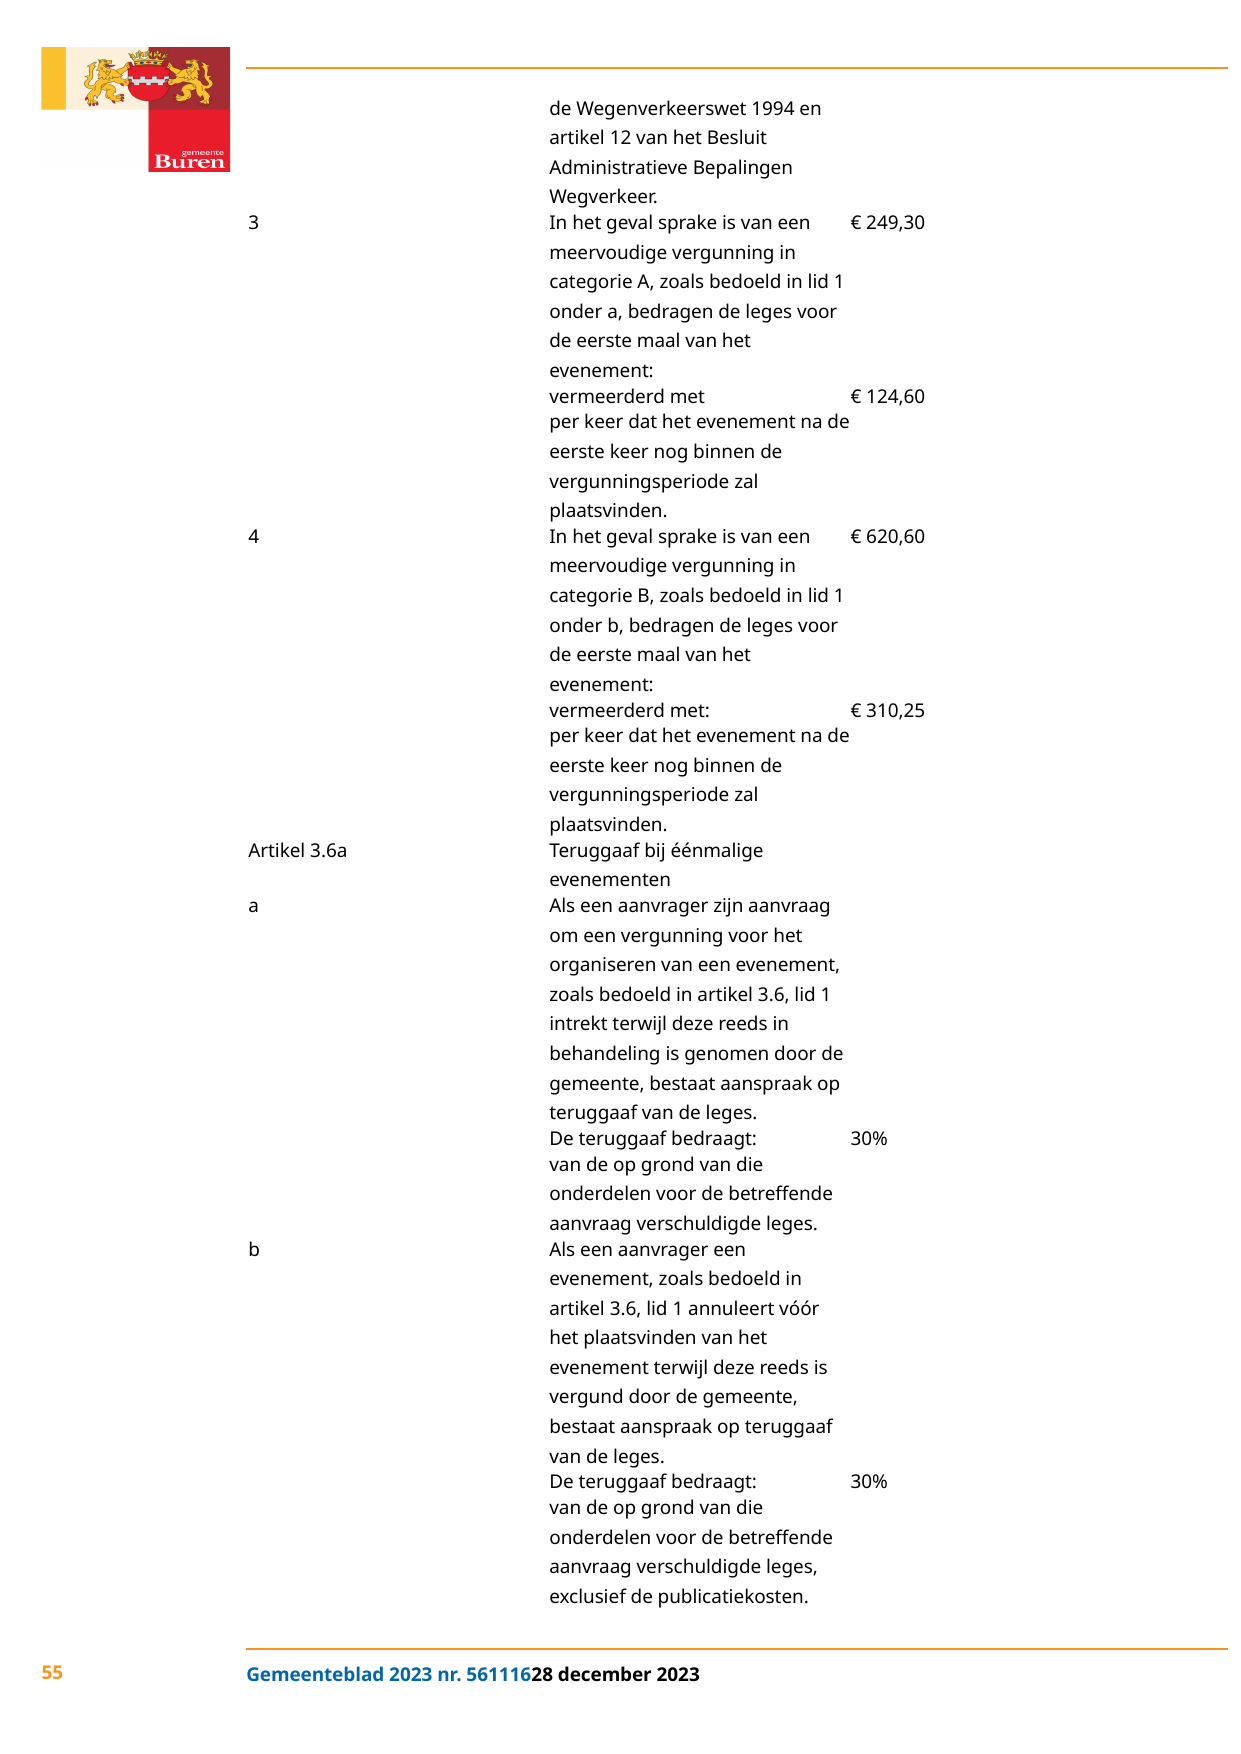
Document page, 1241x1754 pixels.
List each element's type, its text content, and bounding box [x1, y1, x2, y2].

table_cell Als een aanvrager een evenement, zoals bedoeld in artikel 3.6, lid 1 annuleert vóór het plaatsvinden van het evenement terwijl deze reeds is vergund door de gemeente, bestaat aanspraak op teruggaaf van de leges. [549, 1236, 850, 1468]
table_cell [850, 723, 1152, 837]
table_cell In het geval sprake is van een meervoudige vergunning in categorie A, zoals bedoeld in lid 1 onder a, bedragen de leges voor de eerste maal van het evenement: [549, 209, 850, 383]
table_cell vermeerderd met: [549, 697, 850, 722]
table_cell [850, 837, 1152, 892]
table_cell a [248, 892, 549, 1125]
table_cell [850, 1151, 1152, 1236]
table_cell [850, 1236, 1152, 1468]
table_cell [248, 1494, 549, 1609]
table_cell [248, 1151, 549, 1236]
table_cell [248, 1469, 549, 1494]
table_cell [850, 409, 1152, 523]
picture [41, 47, 231, 172]
table_cell € 249,30 [850, 209, 1152, 383]
table_cell Artikel 3.6a [248, 837, 549, 892]
table_cell vermeerderd met [549, 383, 850, 409]
table_cell [248, 409, 549, 523]
table_cell De teruggaaf bedraagt: [549, 1469, 850, 1494]
table_cell € 310,25 [850, 697, 1152, 722]
table_cell Als een aanvrager zijn aanvraag om een vergunning voor het organiseren van een evenement, zoals bedoeld in artikel 3.6, lid 1 intrekt terwijl deze reeds in behandeling is genomen door de gemeente, bestaat aanspraak op teruggaaf van de leges. [549, 892, 850, 1125]
table_cell b [248, 1236, 549, 1468]
table_cell [850, 95, 1152, 209]
table_cell [850, 892, 1152, 1125]
table_cell per keer dat het evenement na de eerste keer nog binnen de vergunningsperiode zal plaatsvinden. [549, 409, 850, 523]
table_cell [248, 723, 549, 837]
table_cell van de op grond van die onderdelen voor de betreffende aanvraag verschuldigde leges. [549, 1151, 850, 1236]
table_cell 30% [850, 1469, 1152, 1494]
table_cell 4 [248, 523, 549, 697]
table_cell De teruggaaf bedraagt: [549, 1125, 850, 1151]
table_cell [248, 95, 549, 209]
table_cell [248, 1125, 549, 1151]
table_cell 30% [850, 1125, 1152, 1151]
table_cell de Wegenverkeerswet 1994 en artikel 12 van het Besluit Administratieve Bepalingen Wegverkeer. [549, 95, 850, 209]
table_cell van de op grond van die onderdelen voor de betreffende aanvraag verschuldigde leges, exclusief de publicatiekosten. [549, 1494, 850, 1609]
table_cell 3 [248, 209, 549, 383]
table_cell € 620,60 [850, 523, 1152, 697]
table_cell [850, 1494, 1152, 1609]
table_cell [248, 697, 549, 722]
table_cell € 124,60 [850, 383, 1152, 409]
table_cell Teruggaaf bij éénmalige evenementen [549, 837, 850, 892]
table_cell per keer dat het evenement na de eerste keer nog binnen de vergunningsperiode zal plaatsvinden. [549, 723, 850, 837]
table_cell [248, 383, 549, 409]
table_cell In het geval sprake is van een meervoudige vergunning in categorie B, zoals bedoeld in lid 1 onder b, bedragen de leges voor de eerste maal van het evenement: [549, 523, 850, 697]
